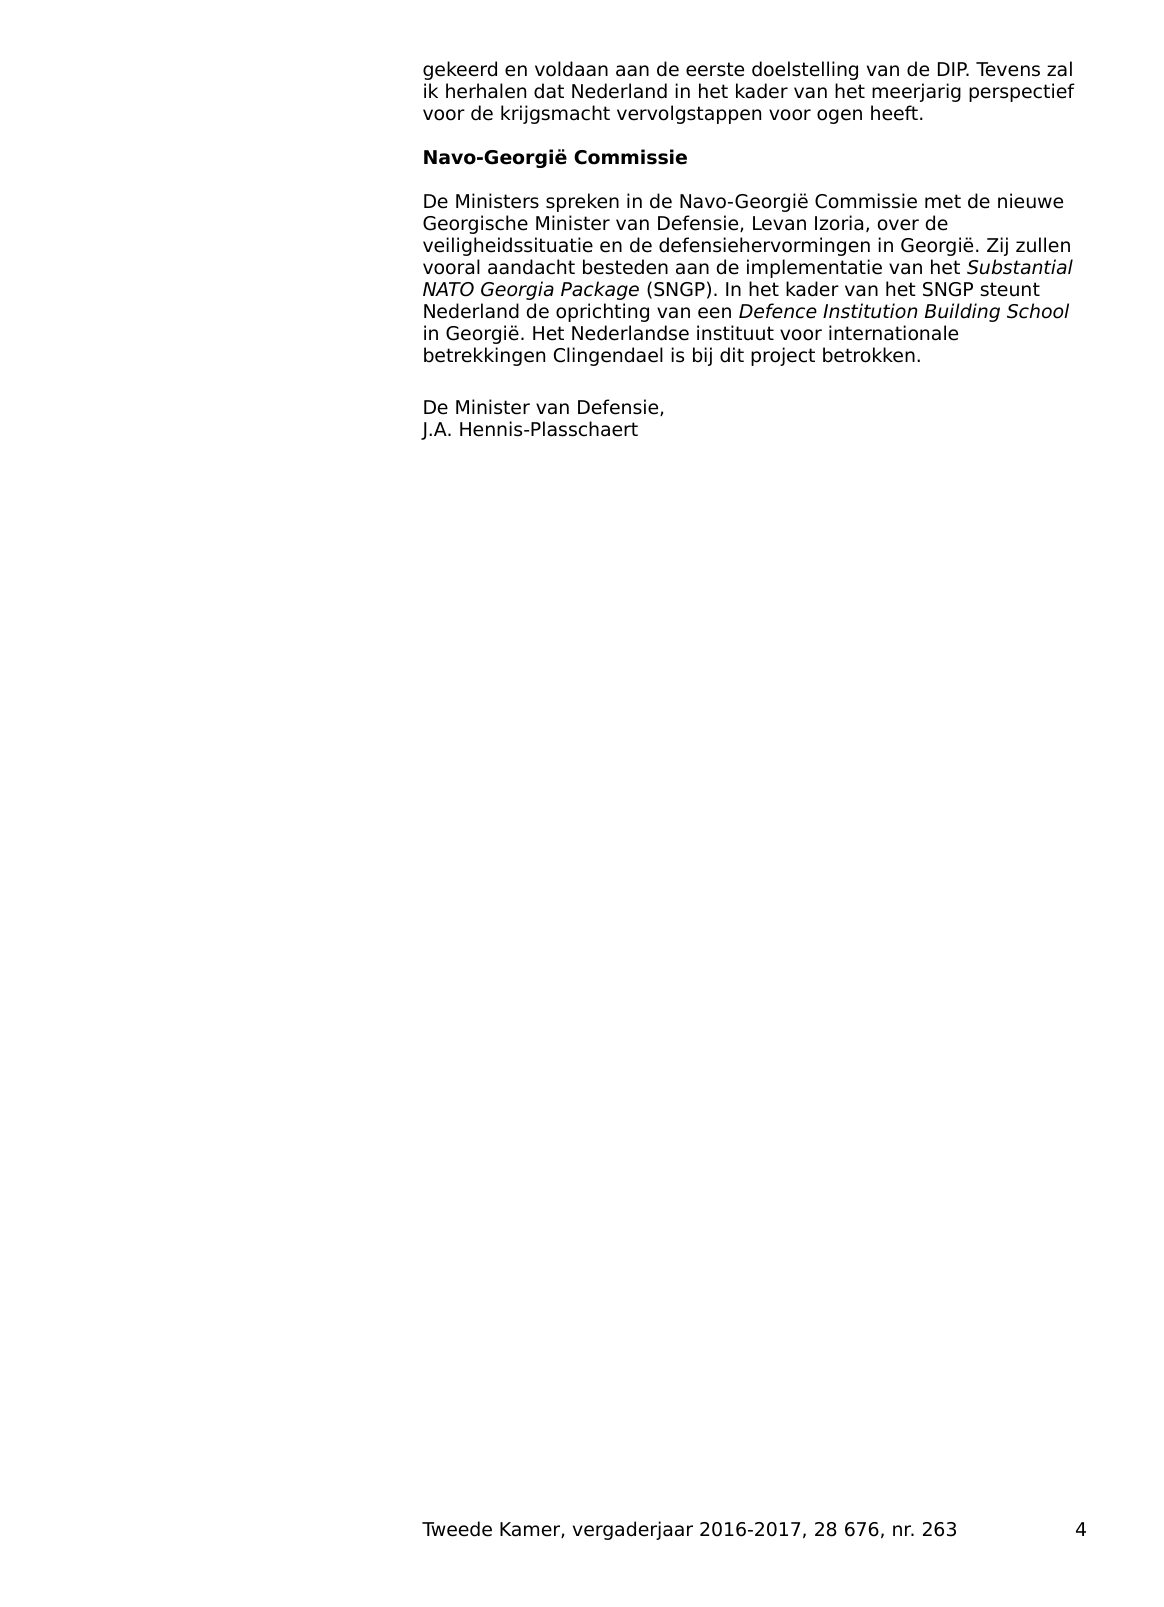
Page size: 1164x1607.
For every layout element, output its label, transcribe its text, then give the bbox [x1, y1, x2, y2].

subtitle Navo-Georgië Commissie [422, 147, 1087, 169]
text De Minister van Defensie, J.A. Hennis-Plasschaert [422, 397, 1087, 441]
text De Ministers spreken in de Navo-Georgië Commissie met de nieuwe Georgische Minister van Defensie, Levan Izoria, over de veiligheidssituatie en de defensiehervormingen in Georgië. Zij zullen vooral aandacht besteden aan de implementatie van het Substantial NATO Georgia Package (SNGP). In het kader van het SNGP steunt Nederland de oprichting van een Defence Institution Building School in Georgië. Het Nederlandse instituut voor internationale betrekkingen Clingendael is bij dit project betrokken. [422, 191, 1087, 367]
text gekeerd en voldaan aan de eerste doelstelling van de DIP. Tevens zal ik herhalen dat Nederland in het kader van het meerjarig perspectief voor de krijgsmacht vervolgstappen voor ogen heeft. [422, 59, 1087, 125]
